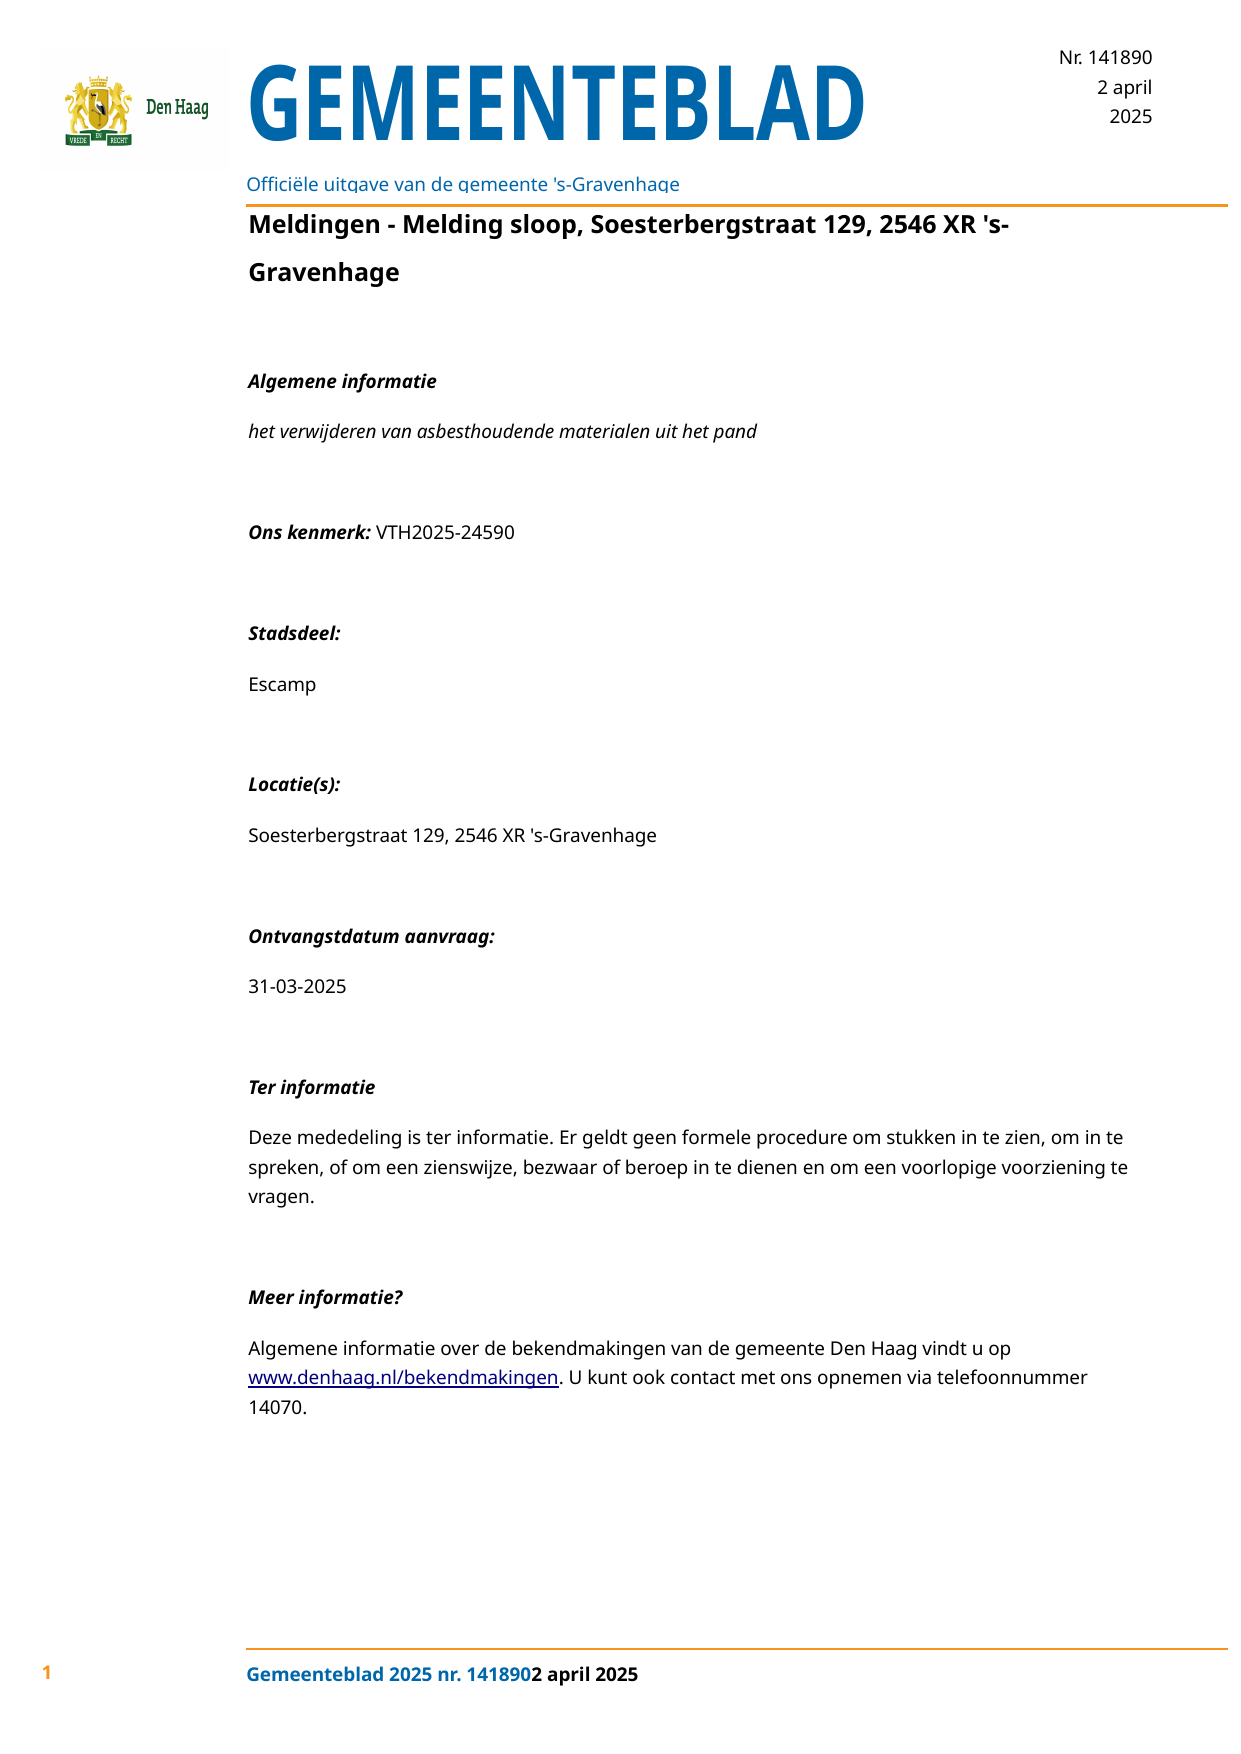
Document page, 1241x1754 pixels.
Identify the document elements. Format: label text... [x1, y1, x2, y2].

text Meldingen - Melding sloop, Soesterbergstraat 129, 2546 XR 's-Gravenhage [248, 207, 1152, 288]
text het verwijderen van asbesthoudende materialen uit het pand [248, 419, 1152, 444]
text Ter informatie [248, 1074, 1152, 1100]
text Ontvangstdatum aanvraag: [248, 923, 1152, 949]
text Deze mededeling is ter informatie. Er geldt geen formele procedure om stukken in te zien, om in te spreken, of om een zienswijze, bezwaar of beroep in te dienen en om een voorlopige voorziening te vragen. [248, 1124, 1152, 1209]
text Ons kenmerk: VTH2025-24590 [248, 519, 1152, 545]
picture [41, 47, 231, 172]
text Algemene informatie [248, 368, 1152, 394]
text Stadsdeel: [248, 620, 1152, 646]
text Escamp [248, 671, 1152, 697]
text Soesterbergstraat 129, 2546 XR 's-Gravenhage [248, 822, 1152, 848]
text Algemene informatie over de bekendmakingen van de gemeente Den Haag vindt u op www.denhaag.nl/bekendmakingen. U kunt ook contact met ons opnemen via telefoonnummer 14070. [248, 1335, 1152, 1420]
text Locatie(s): [248, 772, 1152, 797]
text 31-03-2025 [248, 973, 1152, 999]
text Meer informatie? [248, 1284, 1152, 1310]
